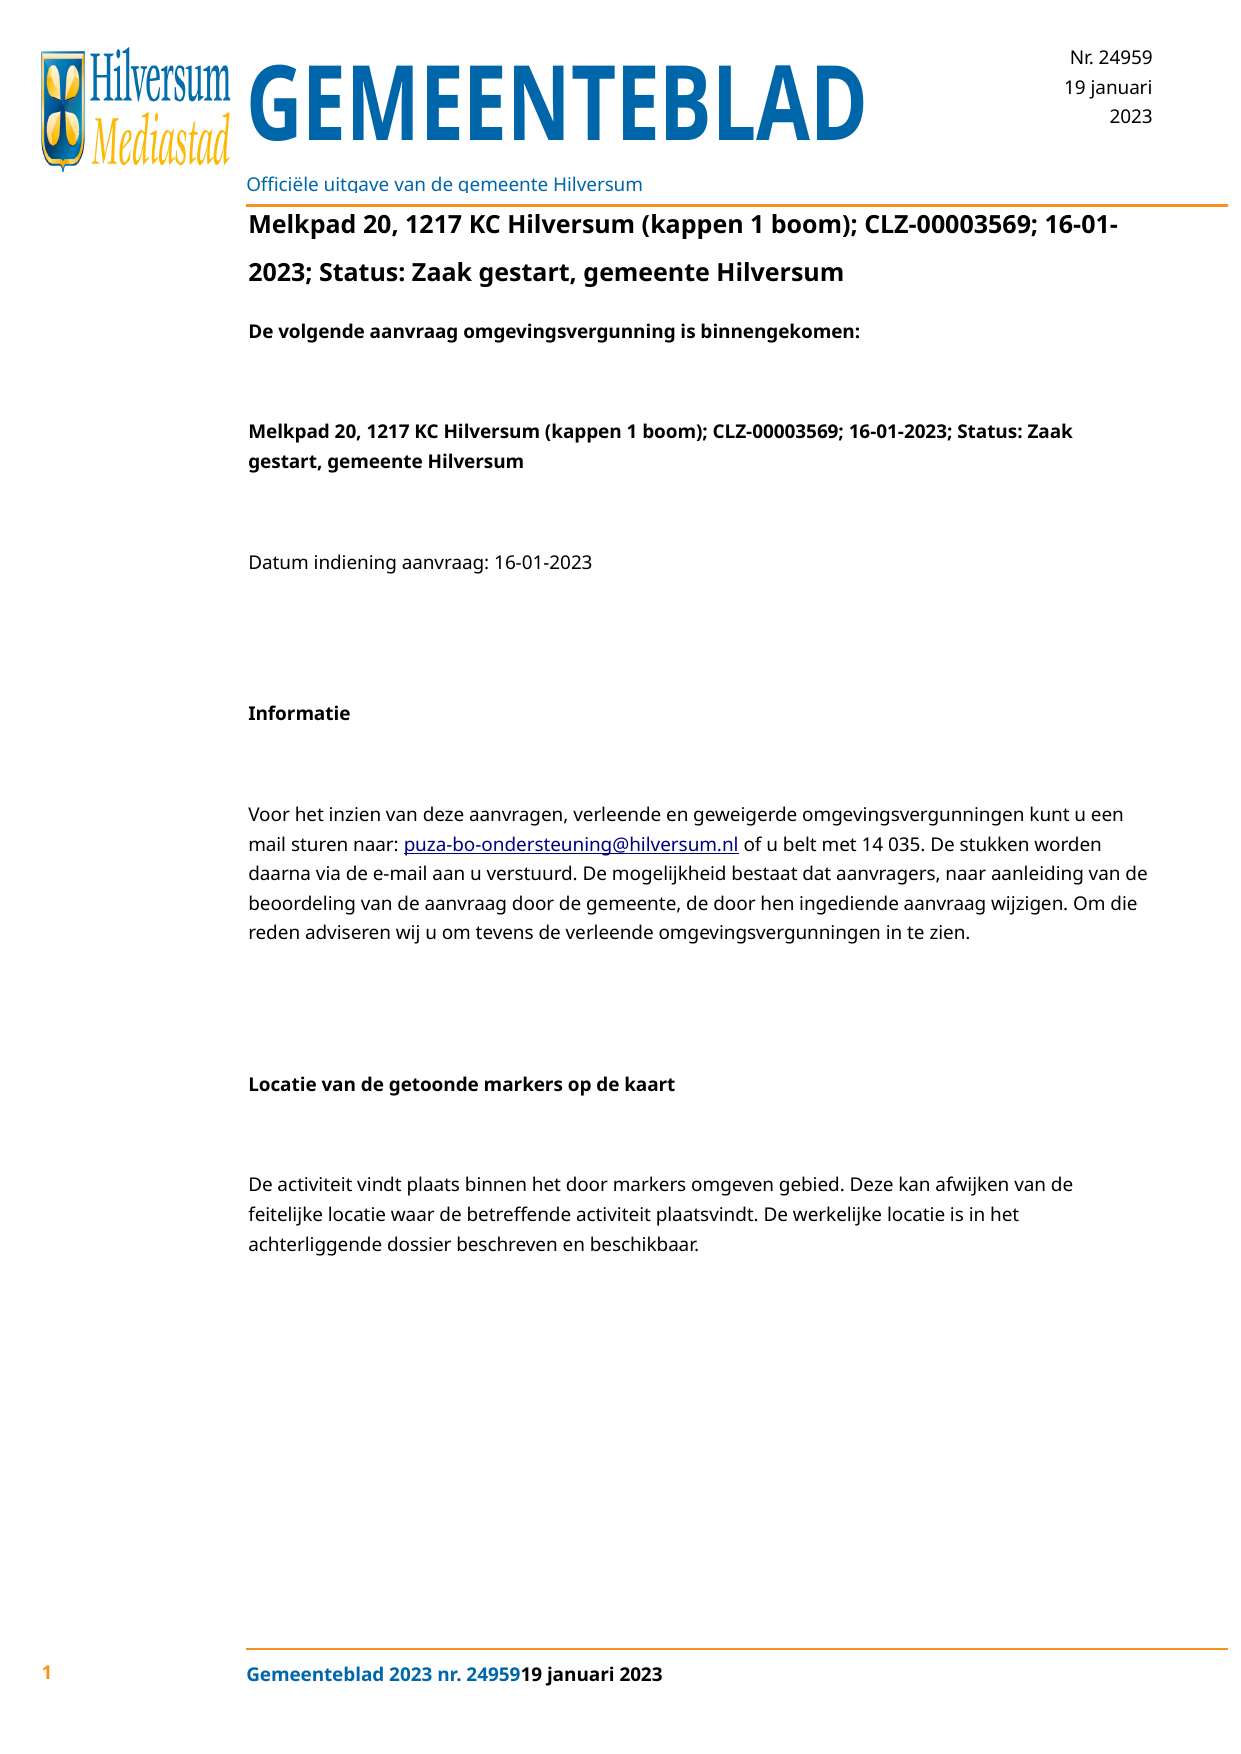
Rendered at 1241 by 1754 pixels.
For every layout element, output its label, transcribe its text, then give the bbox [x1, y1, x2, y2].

text Datum indiening aanvraag: 16-01-2023 [248, 549, 1152, 575]
text Informatie [248, 700, 1152, 726]
text De activiteit vindt plaats binnen het door markers omgeven gebied. Deze kan afwijken van de feitelijke locatie waar de betreffende activiteit plaatsvindt. De werkelijke locatie is in het achterliggende dossier beschreven en beschikbaar. [248, 1172, 1152, 1257]
text Melkpad 20, 1217 KC Hilversum (kappen 1 boom); CLZ-00003569; 16-01-2023; Status: Zaak gestart, gemeente Hilversum [248, 419, 1152, 474]
text De volgende aanvraag omgevingsvergunning is binnengekomen: [248, 318, 1152, 344]
text Melkpad 20, 1217 KC Hilversum (kappen 1 boom); CLZ-00003569; 16-01-2023; Status: Zaak gestart, gemeente Hilversum [248, 207, 1152, 288]
text Voor het inzien van deze aanvragen, verleende en geweigerde omgevingsvergunningen kunt u een mail sturen naar: puza-bo-ondersteuning@hilversum.nl of u belt met 14 035. De stukken worden daarna via de e-mail aan u verstuurd. De mogelijkheid bestaat dat aanvragers, naar aanleiding van de beoordeling van de aanvraag door de gemeente, de door hen ingediende aanvraag wijzigen. Om die reden adviseren wij u om tevens de verleende omgevingsvergunningen in te zien. [248, 801, 1152, 945]
text Locatie van de getoonde markers op de kaart [248, 1071, 1152, 1097]
picture [41, 47, 231, 172]
